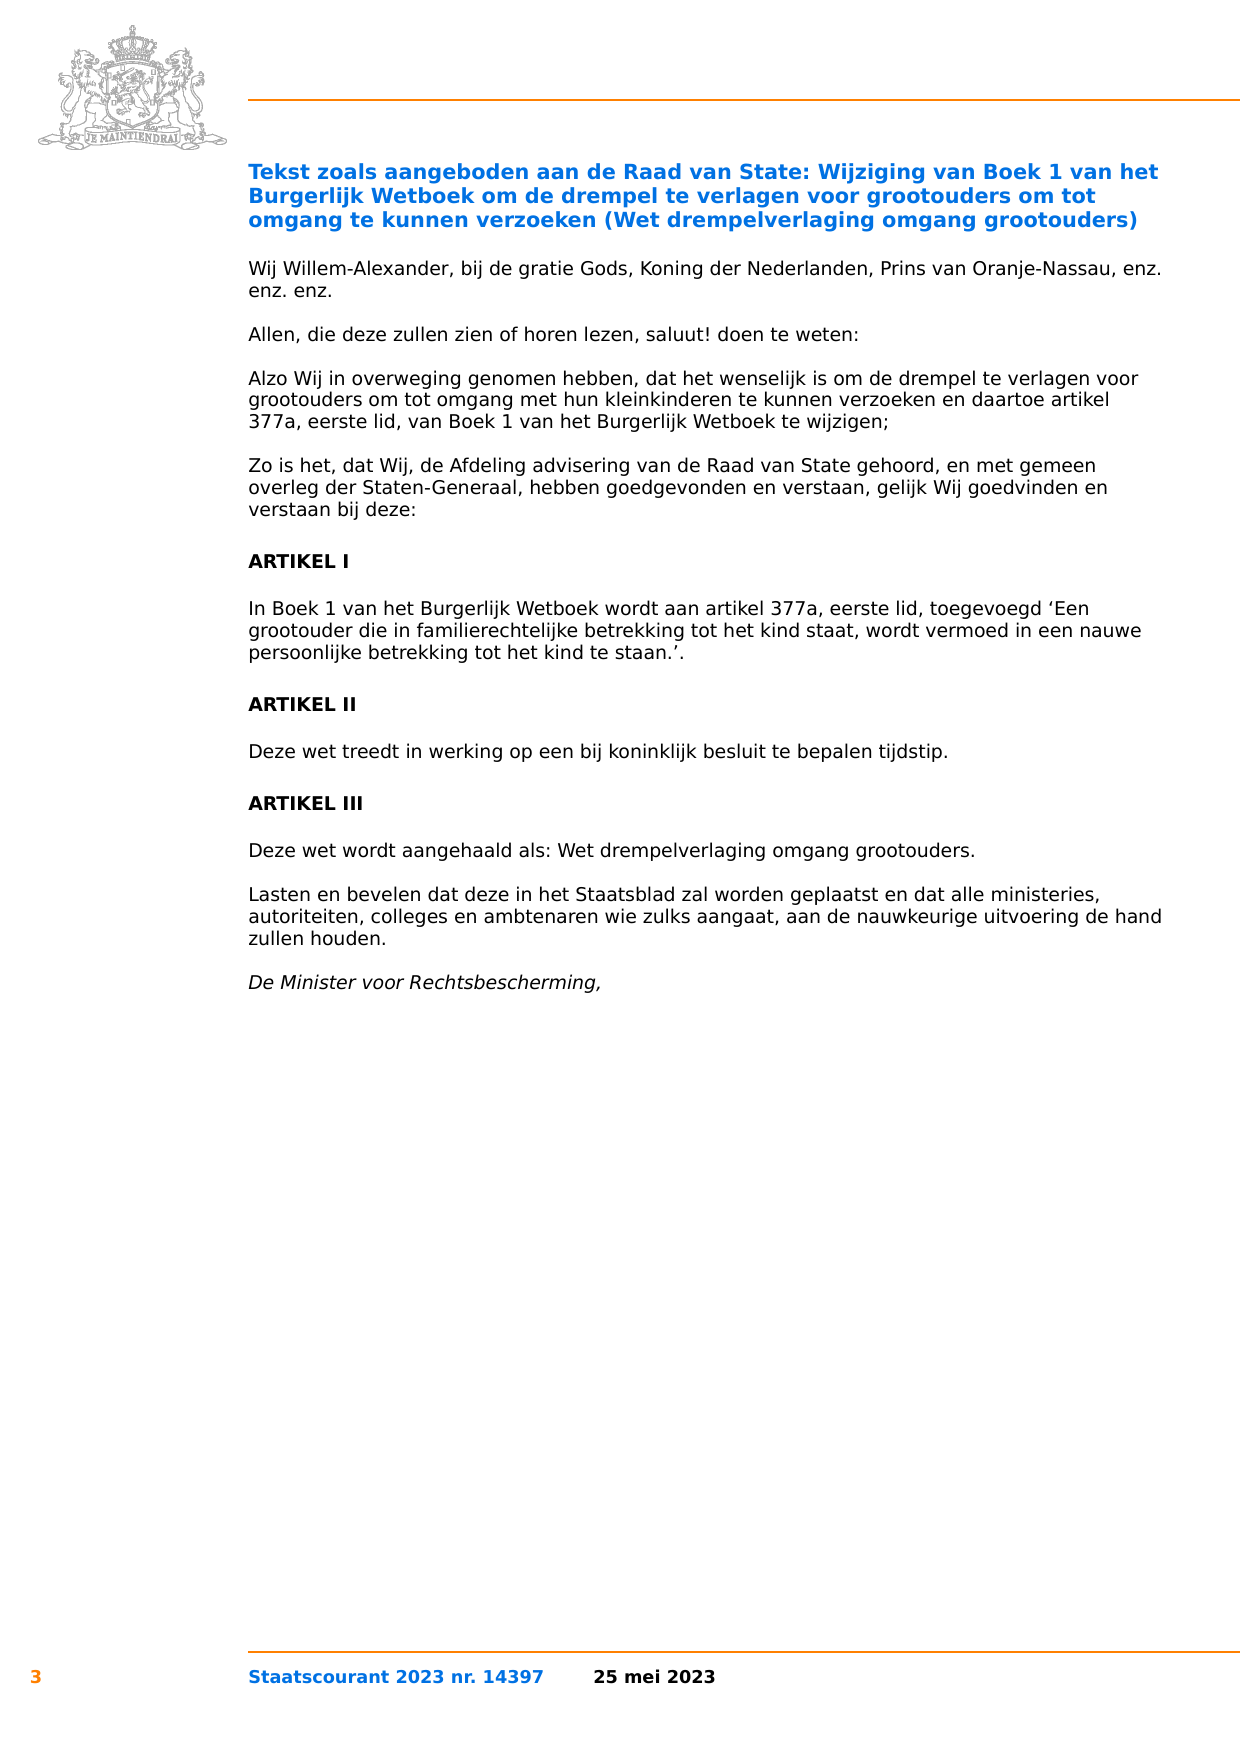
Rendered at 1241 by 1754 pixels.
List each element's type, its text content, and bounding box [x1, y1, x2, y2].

text Deze wet wordt aangehaald als: Wet drempelverlaging omgang grootouders. [248, 840, 1163, 862]
text Allen, die deze zullen zien of horen lezen, saluut! doen te weten: [248, 323, 1163, 346]
subtitle ARTIKEL I [248, 551, 1163, 573]
text In Boek 1 van het Burgerlijk Wetboek wordt aan artikel 377a, eerste lid, toegevoegd ‘Een grootouder die in familierechtelijke betrekking tot het kind staat, wordt vermoed in een nauwe persoonlijke betrekking tot het kind te staan.’. [248, 598, 1163, 664]
text De Minister voor Rechtsbescherming, [248, 972, 1163, 994]
picture [38, 25, 227, 150]
subtitle Tekst zoals aangeboden aan de Raad van State: Wijziging van Boek 1 van het Burgerlijk Wetboek om de drempel te verlagen voor grootouders om tot omgang te kunnen verzoeken (Wet drempelverlaging omgang grootouders) [248, 160, 1163, 233]
text Zo is het, dat Wij, de Afdeling advisering van de Raad van State gehoord, en met gemeen overleg der Staten-Generaal, hebben goedgevonden en verstaan, gelijk Wij goedvinden en verstaan bij deze: [248, 455, 1163, 521]
text Wij Willem-Alexander, bij de gratie Gods, Koning der Nederlanden, Prins van Oranje-Nassau, enz. enz. enz. [248, 258, 1163, 302]
text Alzo Wij in overweging genomen hebben, dat het wenselijk is om de drempel te verlagen voor grootouders om tot omgang met hun kleinkinderen te kunnen verzoeken en daartoe artikel 377a, eerste lid, van Boek 1 van het Burgerlijk Wetboek te wijzigen; [248, 367, 1163, 433]
subtitle ARTIKEL III [248, 793, 1163, 815]
text Lasten en bevelen dat deze in het Staatsblad zal worden geplaatst en dat alle ministeries, autoriteiten, colleges en ambtenaren wie zulks aangaat, aan de nauwkeurige uitvoering de hand zullen houden. [248, 884, 1163, 950]
subtitle ARTIKEL II [248, 694, 1163, 716]
text Deze wet treedt in werking op een bij koninklijk besluit te bepalen tijdstip. [248, 741, 1163, 763]
